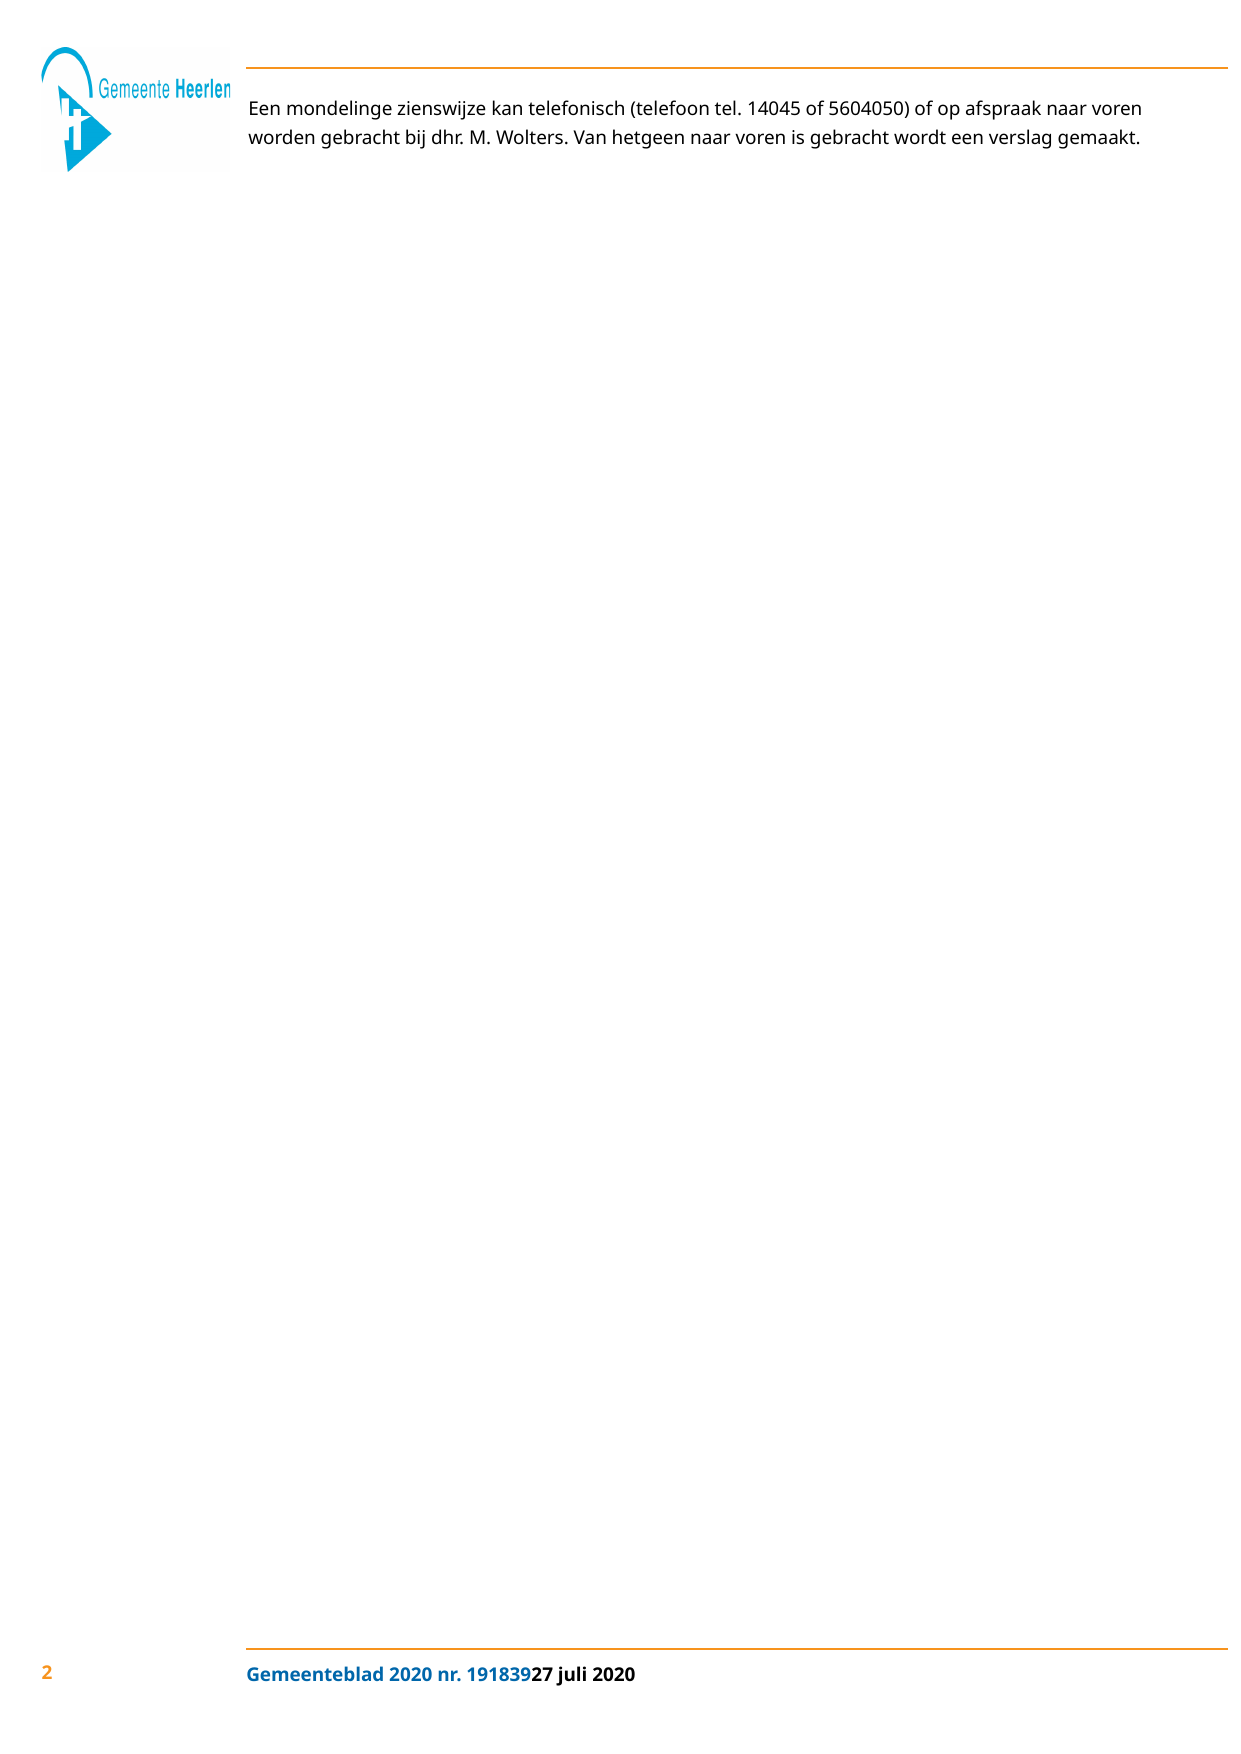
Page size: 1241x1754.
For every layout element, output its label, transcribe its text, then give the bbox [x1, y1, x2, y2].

text Een mondelinge zienswijze kan telefonisch (telefoon tel. 14045 of 5604050) of op afspraak naar voren worden gebracht bij dhr. M. Wolters. Van hetgeen naar voren is gebracht wordt een verslag gemaakt. [248, 95, 1152, 150]
picture [41, 47, 231, 172]
picture [41, 47, 59, 70]
